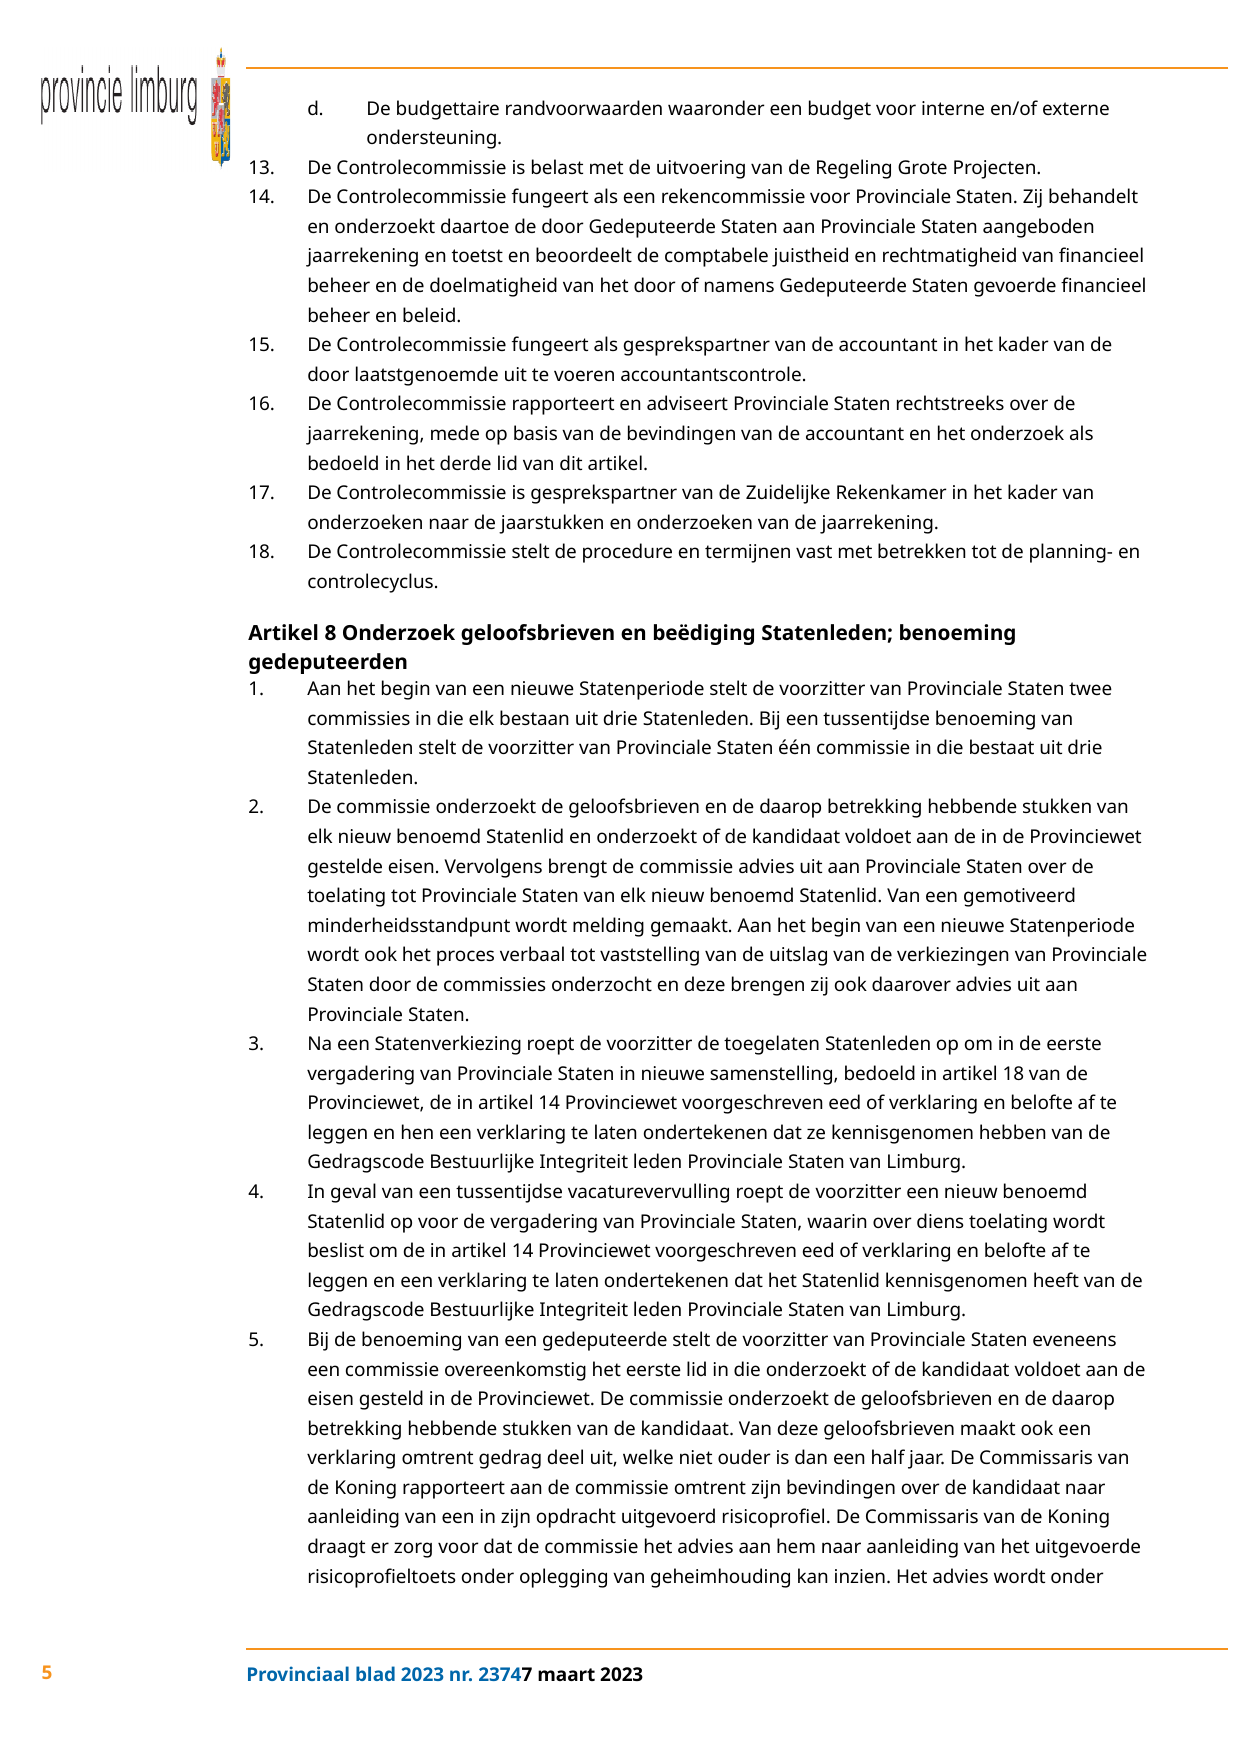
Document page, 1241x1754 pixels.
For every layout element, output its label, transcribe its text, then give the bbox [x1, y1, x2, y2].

list Aan het begin van een nieuwe Statenperiode stelt de voorzitter van Provinciale Staten twee commissies in die elk bestaan uit drie Statenleden. Bij een tussentijdse benoeming van Statenleden stelt de voorzitter van Provinciale Staten één commissie in die bestaat uit drie Statenleden. [248, 675, 1152, 790]
picture [41, 47, 231, 172]
list De commissie onderzoekt de geloofsbrieven en de daarop betrekking hebbende stukken van elk nieuw benoemd Statenlid en onderzoekt of de kandidaat voldoet aan de in de Provinciewet gestelde eisen. Vervolgens brengt de commissie advies uit aan Provinciale Staten over de toelating tot Provinciale Staten van elk nieuw benoemd Statenlid. Van een gemotiveerd minderheidsstandpunt wordt melding gemaakt. Aan het begin van een nieuwe Statenperiode wordt ook het proces verbaal tot vaststelling van de uitslag van de verkiezingen van Provinciale Staten door de commissies onderzocht en deze brengen zij ook daarover advies uit aan Provinciale Staten. [248, 794, 1152, 1027]
list De Controlecommissie fungeert als een rekencommissie voor Provinciale Staten. Zij behandelt en onderzoekt daartoe de door Gedeputeerde Staten aan Provinciale Staten aangeboden jaarrekening en toetst en beoordeelt de comptabele juistheid en rechtmatigheid van financieel beheer en de doelmatigheid van het door of namens Gedeputeerde Staten gevoerde financieel beheer en beleid. [248, 183, 1152, 328]
list De Controlecommissie is gesprekspartner van de Zuidelijke Rekenkamer in het kader van onderzoeken naar de jaarstukken en onderzoeken van de jaarrekening. [248, 479, 1152, 535]
list Bij de benoeming van een gedeputeerde stelt de voorzitter van Provinciale Staten eveneens een commissie overeenkomstig het eerste lid in die onderzoekt of de kandidaat voldoet aan de eisen gesteld in de Provinciewet. De commissie onderzoekt de geloofsbrieven en de daarop betrekking hebbende stukken van de kandidaat. Van deze geloofsbrieven maakt ook een verklaring omtrent gedrag deel uit, welke niet ouder is dan een half jaar. De Commissaris van de Koning rapporteert aan de commissie omtrent zijn bevindingen over de kandidaat naar aanleiding van een in zijn opdracht uitgevoerd risicoprofiel. De Commissaris van de Koning draagt er zorg voor dat de commissie het advies aan hem naar aanleiding van het uitgevoerde risicoprofieltoets onder oplegging van geheimhouding kan inzien. Het advies wordt onder [248, 1326, 1152, 1589]
list Na een Statenverkiezing roept de voorzitter de toegelaten Statenleden op om in de eerste vergadering van Provinciale Staten in nieuwe samenstelling, bedoeld in artikel 18 van de Provinciewet, de in artikel 14 Provinciewet voorgeschreven eed of verklaring en belofte af te leggen en hen een verklaring te laten ondertekenen dat ze kennisgenomen hebben van de Gedragscode Bestuurlijke Integriteit leden Provinciale Staten van Limburg. [248, 1030, 1152, 1174]
list De Controlecommissie is belast met de uitvoering van de Regeling Grote Projecten. [248, 154, 1152, 180]
text Artikel 8 Onderzoek geloofsbrieven en beëdiging Statenleden; benoeming gedeputeerden [248, 618, 1152, 675]
list De Controlecommissie rapporteert en adviseert Provinciale Staten rechtstreeks over de jaarrekening, mede op basis van de bevindingen van de accountant en het onderzoek als bedoeld in het derde lid van dit artikel. [248, 391, 1152, 476]
list In geval van een tussentijdse vacaturevervulling roept de voorzitter een nieuw benoemd Statenlid op voor de vergadering van Provinciale Staten, waarin over diens toelating wordt beslist om de in artikel 14 Provinciewet voorgeschreven eed of verklaring en belofte af te leggen en een verklaring te laten ondertekenen dat het Statenlid kennisgenomen heeft van de Gedragscode Bestuurlijke Integriteit leden Provinciale Staten van Limburg. [248, 1178, 1152, 1322]
list De budgettaire randvoorwaarden waaronder een budget voor interne en/of externe ondersteuning. [307, 95, 1152, 150]
list De Controlecommissie stelt de procedure en termijnen vast met betrekken tot de planning- en controlecyclus. [248, 538, 1152, 594]
list De Controlecommissie fungeert als gesprekspartner van de accountant in het kader van de door laatstgenoemde uit te voeren accountantscontrole. [248, 331, 1152, 387]
